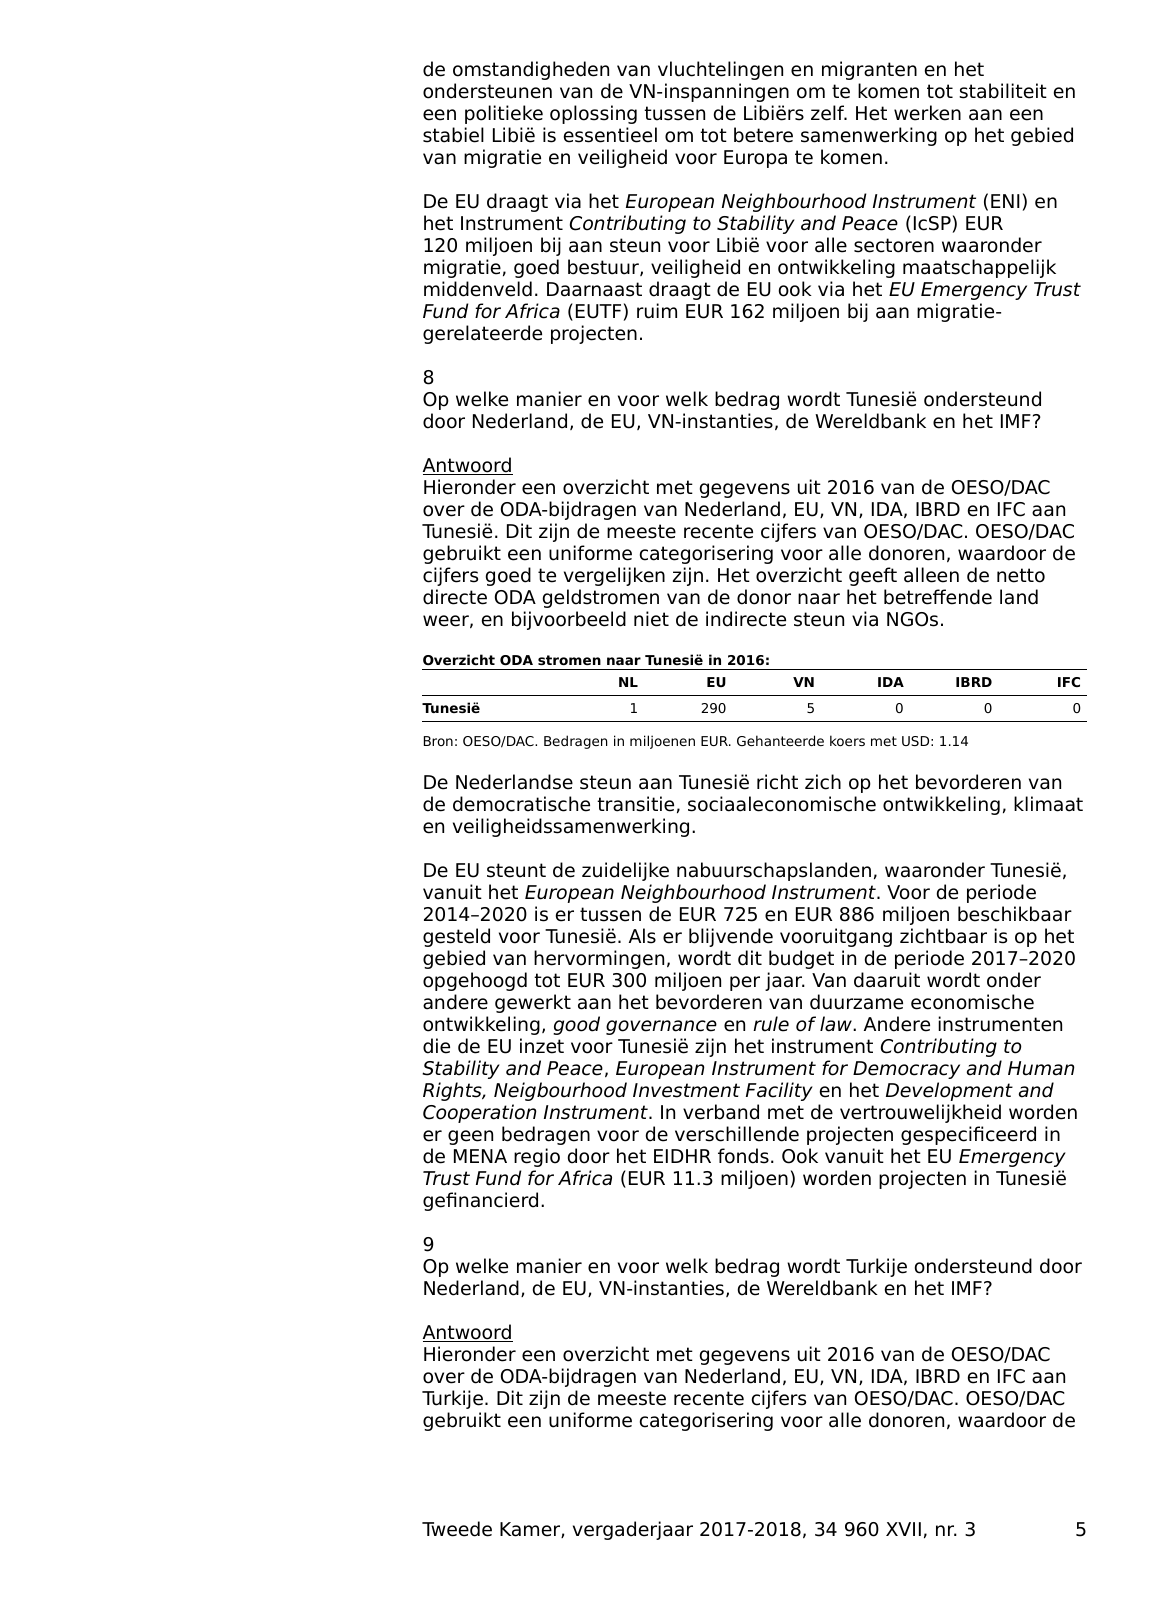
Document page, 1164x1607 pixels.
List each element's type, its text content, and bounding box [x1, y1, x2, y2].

text Op welke manier en voor welk bedrag wordt Tunesië ondersteund door Nederland, de EU, VN-instanties, de Wereldbank en het IMF? [422, 389, 1087, 433]
table_cell 5 [732, 696, 821, 721]
table_cell 0 [998, 696, 1087, 721]
text 8 [422, 367, 1087, 389]
text de omstandigheden van vluchtelingen en migranten en het ondersteunen van de VN-inspanningen om te komen tot stabiliteit en een politieke oplossing tussen de Libiërs zelf. Het werken aan een stabiel Libië is essentieel om tot betere samenwerking op het gebied van migratie en veiligheid voor Europa te komen. [422, 59, 1087, 169]
text De Nederlandse steun aan Tunesië richt zich op het bevorderen van de democratische transitie, sociaaleconomische ontwikkeling, klimaat en veiligheidssamenwerking. [422, 772, 1087, 838]
text Antwoord [422, 1322, 1087, 1344]
table_cell EU [644, 670, 732, 695]
table_cell IBRD [910, 670, 998, 695]
text Hieronder een overzicht met gegevens uit 2016 van de OESO/DAC over de ODA-bijdragen van Nederland, EU, VN, IDA, IBRD en IFC aan Tunesië. Dit zijn de meeste recente cijfers van OESO/DAC. OESO/DAC gebruikt een uniforme categorisering voor alle donoren, waardoor de cijfers goed te vergelijken zijn. Het overzicht geeft alleen de netto directe ODA geldstromen van de donor naar het betreffende land weer, en bijvoorbeeld niet de indirecte steun via NGOs. [422, 477, 1087, 631]
table_cell NL [555, 670, 644, 695]
table_cell 0 [910, 696, 998, 721]
table_cell [422, 670, 555, 695]
text Op welke manier en voor welk bedrag wordt Turkije ondersteund door Nederland, de EU, VN-instanties, de Wereldbank en het IMF? [422, 1256, 1087, 1300]
text Hieronder een overzicht met gegevens uit 2016 van de OESO/DAC over de ODA-bijdragen van Nederland, EU, VN, IDA, IBRD en IFC aan Turkije. Dit zijn de meeste recente cijfers van OESO/DAC. OESO/DAC gebruikt een uniforme categorisering voor alle donoren, waardoor de [422, 1344, 1087, 1432]
table_cell 1 [555, 696, 644, 721]
table_cell IFC [998, 670, 1087, 695]
text Antwoord [422, 455, 1087, 477]
text 9 [422, 1234, 1087, 1256]
table_cell IDA [821, 670, 909, 695]
table_cell VN [732, 670, 821, 695]
text De EU steunt de zuidelijke nabuurschapslanden, waaronder Tunesië, vanuit het European Neighbourhood Instrument. Voor de periode 2014–2020 is er tussen de EUR 725 en EUR 886 miljoen beschikbaar gesteld voor Tunesië. Als er blijvende vooruitgang zichtbaar is op het gebied van hervormingen, wordt dit budget in de periode 2017–2020 opgehoogd tot EUR 300 miljoen per jaar. Van daaruit wordt onder andere gewerkt aan het bevorderen van duurzame economische ontwikkeling, good governance en rule of law. Andere instrumenten die de EU inzet voor Tunesië zijn het instrument Contributing to Stability and Peace, European Instrument for Democracy and Human Rights, Neigbourhood Investment Facility en het Development and Cooperation Instrument. In verband met de vertrouwelijkheid worden er geen bedragen voor de verschillende projecten gespecificeerd in de MENA regio door het EIDHR fonds. Ook vanuit het EU Emergency Trust Fund for Africa (EUR 11.3 miljoen) worden projecten in Tunesië gefinancierd. [422, 860, 1087, 1212]
table_cell 0 [821, 696, 909, 721]
text De EU draagt via het European Neighbourhood Instrument (ENI) en het Instrument Contributing to Stability and Peace (IcSP) EUR 120 miljoen bij aan steun voor Libië voor alle sectoren waaronder migratie, goed bestuur, veiligheid en ontwikkeling maatschappelijk middenveld. Daarnaast draagt de EU ook via het EU Emergency Trust Fund for Africa (EUTF) ruim EUR 162 miljoen bij aan migratie-gerelateerde projecten. [422, 191, 1087, 345]
table_cell Tunesië [422, 696, 555, 721]
table_header Overzicht ODA stromen naar Tunesië in 2016: [422, 653, 1087, 669]
table_cell 290 [644, 696, 732, 721]
table_cell Bron: OESO/DAC. Bedragen in miljoenen EUR. Gehanteerde koers met USD: 1.14 [422, 722, 1087, 749]
